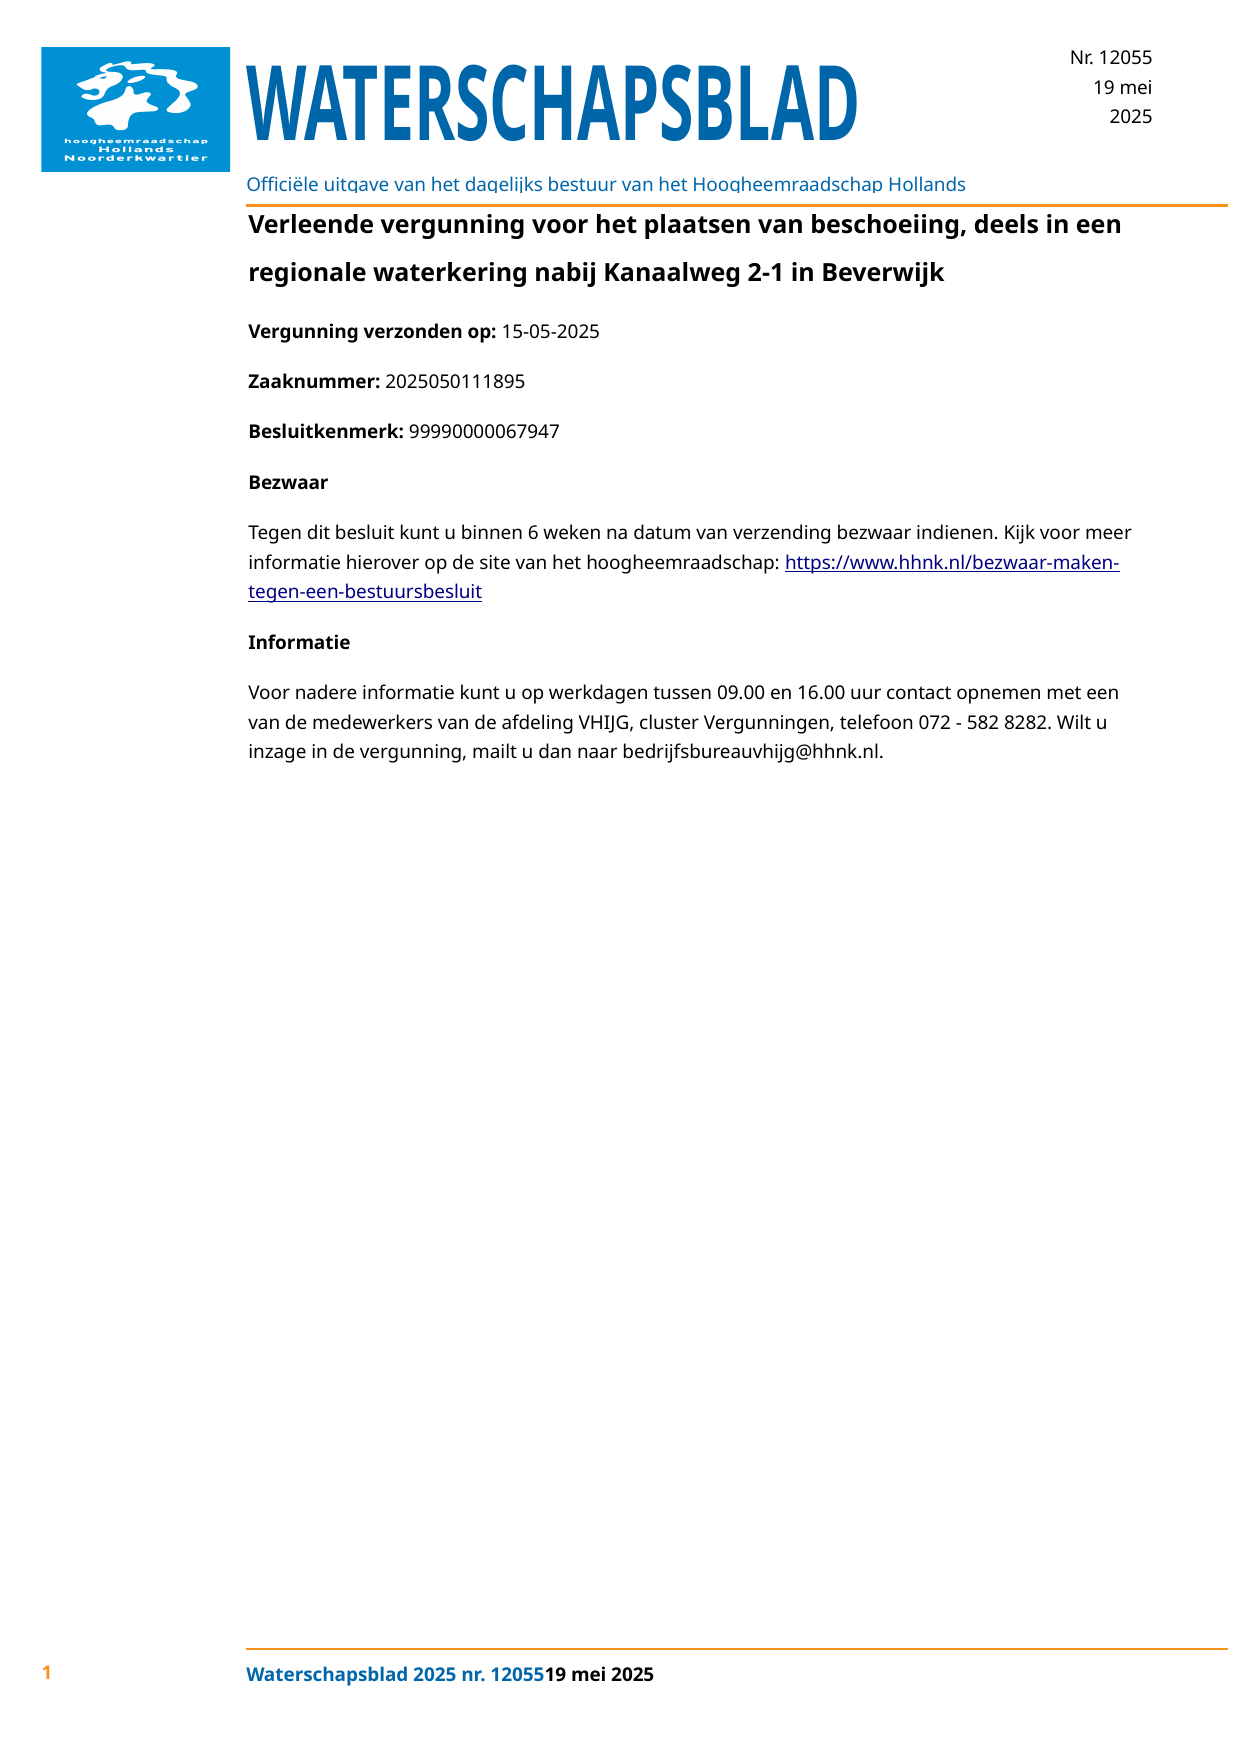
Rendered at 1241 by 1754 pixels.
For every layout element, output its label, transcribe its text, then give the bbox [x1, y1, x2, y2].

text Verleende vergunning voor het plaatsen van beschoeiing, deels in een regionale waterkering nabij Kanaalweg 2-1 in Beverwijk [248, 207, 1152, 288]
text Voor nadere informatie kunt u op werkdagen tussen 09.00 en 16.00 uur contact opnemen met een van de medewerkers van de afdeling VHIJG, cluster Vergunningen, telefoon 072 - 582 8282. Wilt u inzage in de vergunning, mailt u dan naar bedrijfsbureauvhijg@hhnk.nl. [248, 679, 1152, 764]
text Tegen dit besluit kunt u binnen 6 weken na datum van verzending bezwaar indienen. Kijk voor meer informatie hierover op de site van het hoogheemraadschap: https://www.hhnk.nl/bezwaar-maken-tegen-een-bestuursbesluit [248, 519, 1152, 604]
picture [118, 62, 197, 112]
text Besluitkenmerk: 99990000067947 [248, 419, 1152, 444]
picture [129, 76, 144, 82]
text Vergunning verzonden op: 15-05-2025 [248, 318, 1152, 344]
text Zaaknummer: 2025050111895 [248, 368, 1152, 394]
picture [88, 87, 157, 130]
text Bezwaar [248, 469, 1152, 495]
picture [78, 64, 122, 99]
text Informatie [248, 629, 1152, 655]
